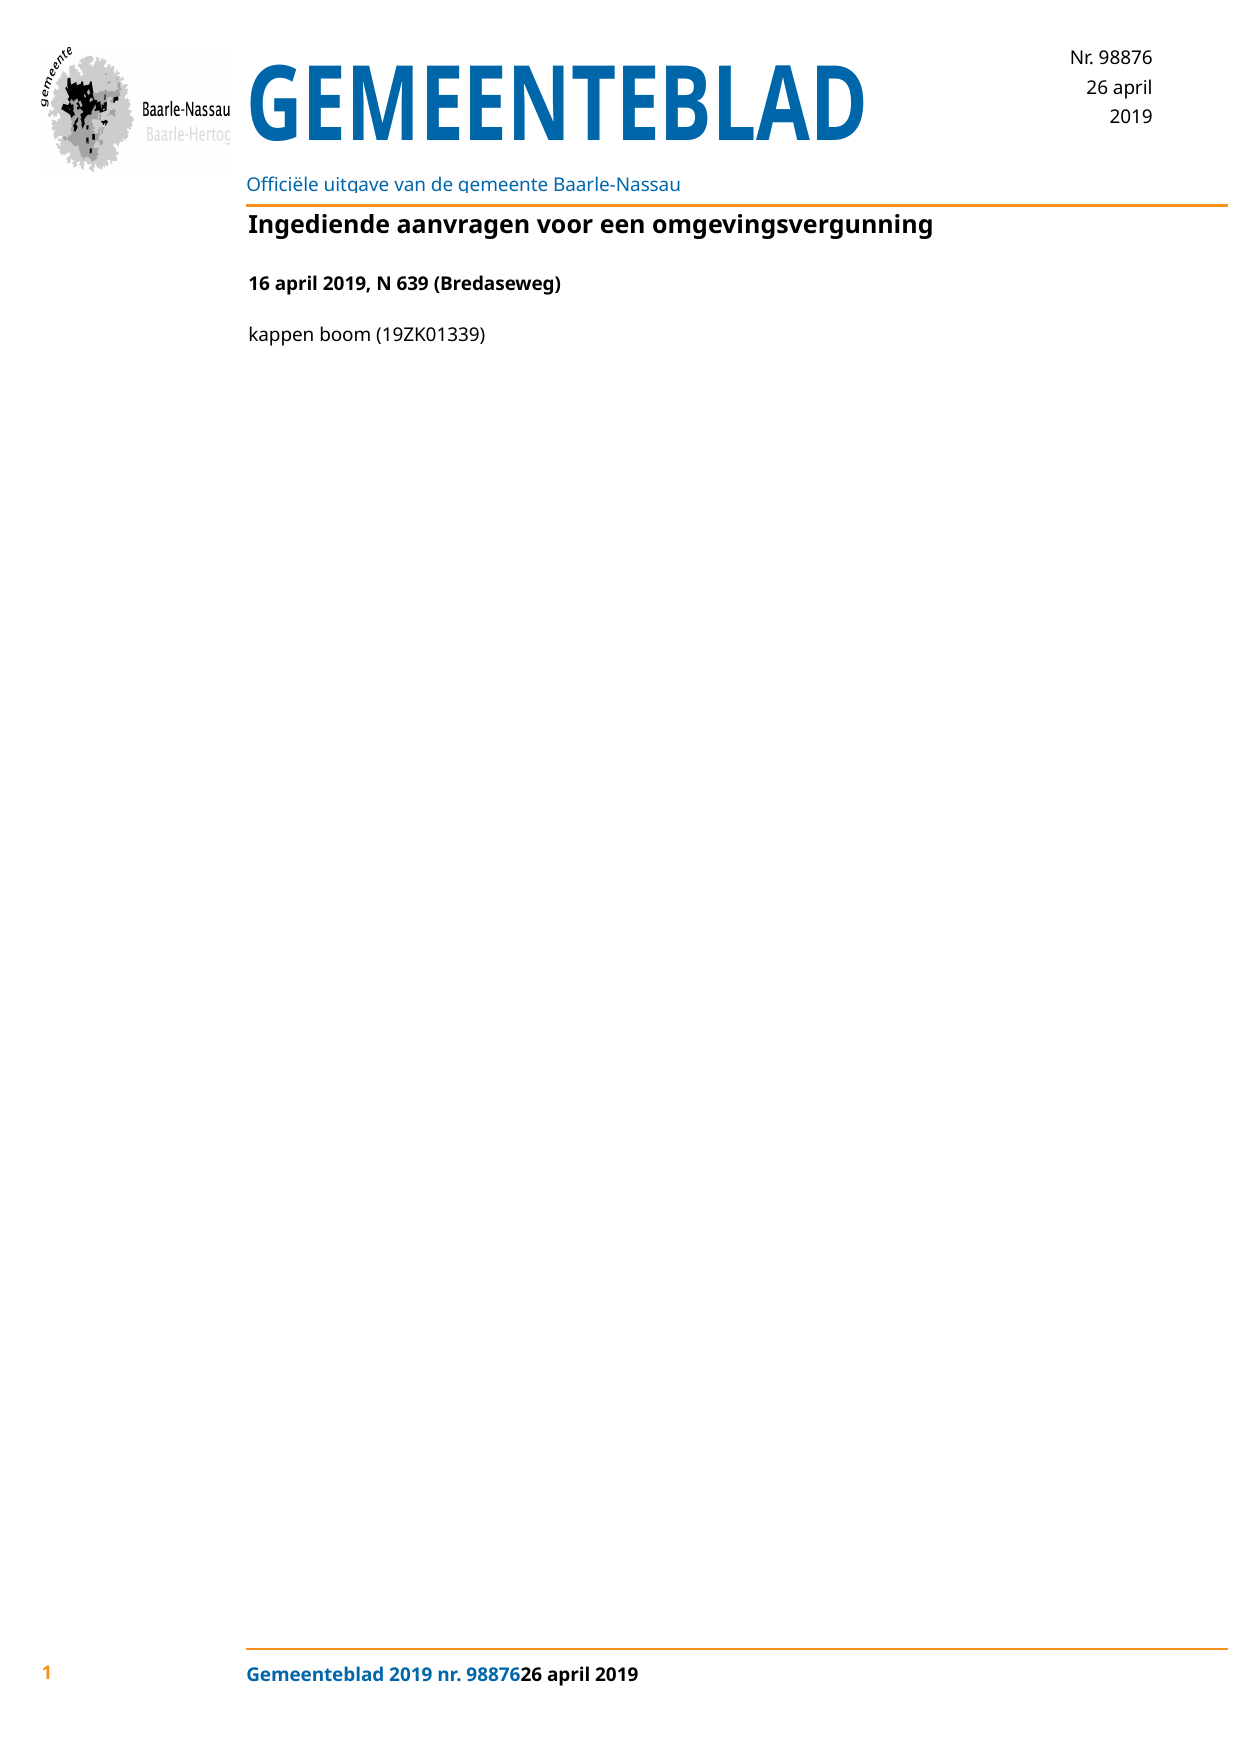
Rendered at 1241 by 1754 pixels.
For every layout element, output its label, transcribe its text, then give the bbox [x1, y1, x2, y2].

text 16 april 2019, N 639 (Bredaseweg) [248, 270, 1152, 296]
picture [41, 47, 231, 172]
text kappen boom (19ZK01339) [248, 321, 1152, 346]
text Ingediende aanvragen voor een omgevingsvergunning [248, 207, 1152, 241]
